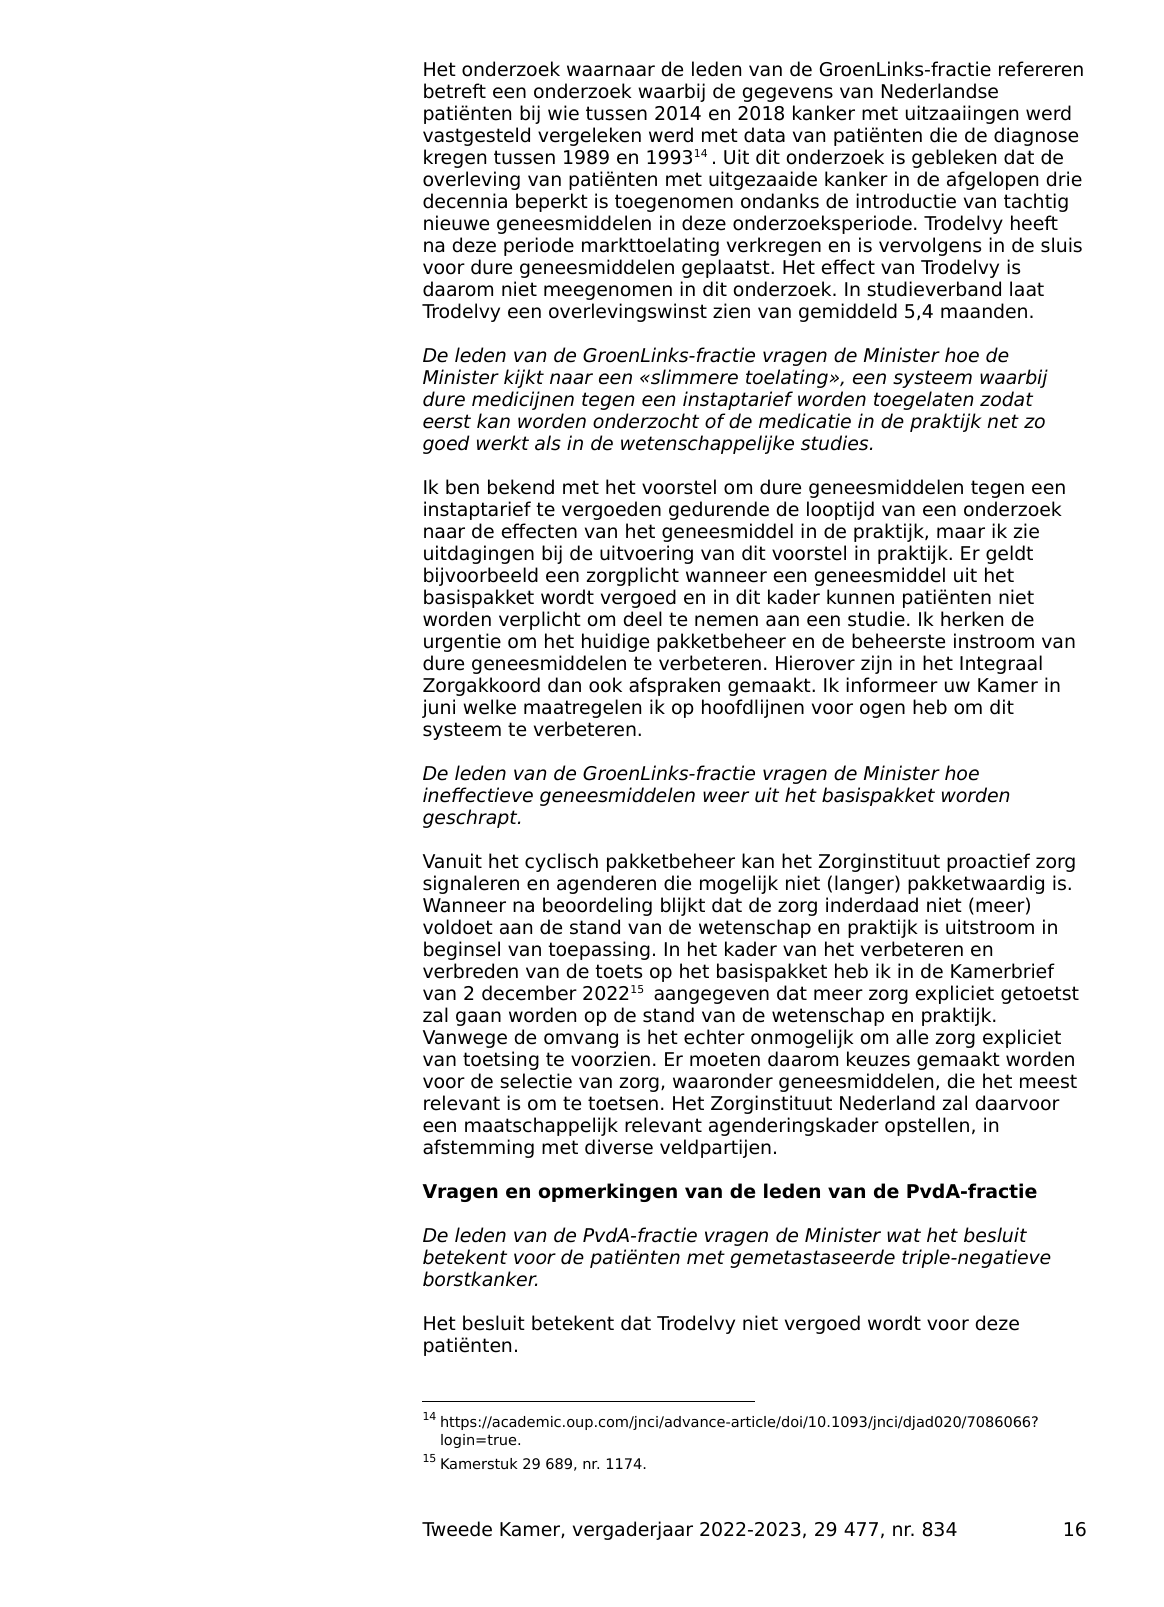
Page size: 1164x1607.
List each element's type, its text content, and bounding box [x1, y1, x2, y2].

subtitle Vragen en opmerkingen van de leden van de PvdA-fractie [422, 1181, 1087, 1203]
text https://academic.oup.com/jnci/advance-article/doi/10.1093/jnci/djad020/7086066?login=true. [422, 1410, 1087, 1449]
text Ik ben bekend met het voorstel om dure geneesmiddelen tegen een instaptarief te vergoeden gedurende de looptijd van een onderzoek naar de effecten van het geneesmiddel in de praktijk, maar ik zie uitdagingen bij de uitvoering van dit voorstel in praktijk. Er geldt bijvoorbeeld een zorgplicht wanneer een geneesmiddel uit het basispakket wordt vergoed en in dit kader kunnen patiënten niet worden verplicht om deel te nemen aan een studie. Ik herken de urgentie om het huidige pakketbeheer en de beheerste instroom van dure geneesmiddelen te verbeteren. Hierover zijn in het Integraal Zorgakkoord dan ook afspraken gemaakt. Ik informeer uw Kamer in juni welke maatregelen ik op hoofdlijnen voor ogen heb om dit systeem te verbeteren. [422, 477, 1087, 741]
text Kamerstuk 29 689, nr. 1174. [422, 1452, 1087, 1474]
text Vanuit het cyclisch pakketbeheer kan het Zorginstituut proactief zorg signaleren en agenderen die mogelijk niet (langer) pakketwaardig is. Wanneer na beoordeling blijkt dat de zorg inderdaad niet (meer) voldoet aan de stand van de wetenschap en praktijk is uitstroom in beginsel van toepassing. In het kader van het verbeteren en verbreden van de toets op het basispakket heb ik in de Kamerbrief van 2 december 2022 aangegeven dat meer zorg expliciet getoetst zal gaan worden op de stand van de wetenschap en praktijk. Vanwege de omvang is het echter onmogelijk om alle zorg expliciet van toetsing te voorzien. Er moeten daarom keuzes gemaakt worden voor de selectie van zorg, waaronder geneesmiddelen, die het meest relevant is om te toetsen. Het Zorginstituut Nederland zal daarvoor een maatschappelijk relevant agenderingskader opstellen, in afstemming met diverse veldpartijen. [422, 851, 1087, 1159]
text Het besluit betekent dat Trodelvy niet vergoed wordt voor deze patiënten. [422, 1313, 1087, 1357]
text De leden van de GroenLinks-fractie vragen de Minister hoe de Minister kijkt naar een «slimmere toelating», een systeem waarbij dure medicijnen tegen een instaptarief worden toegelaten zodat eerst kan worden onderzocht of de medicatie in de praktijk net zo goed werkt als in de wetenschappelijke studies. [422, 345, 1087, 455]
text Het onderzoek waarnaar de leden van de GroenLinks-fractie refereren betreft een onderzoek waarbij de gegevens van Nederlandse patiënten bij wie tussen 2014 en 2018 kanker met uitzaaiingen werd vastgesteld vergeleken werd met data van patiënten die de diagnose kregen tussen 1989 en 1993. Uit dit onderzoek is gebleken dat de overleving van patiënten met uitgezaaide kanker in de afgelopen drie decennia beperkt is toegenomen ondanks de introductie van tachtig nieuwe geneesmiddelen in deze onderzoeksperiode. Trodelvy heeft na deze periode markttoelating verkregen en is vervolgens in de sluis voor dure geneesmiddelen geplaatst. Het effect van Trodelvy is daarom niet meegenomen in dit onderzoek. In studieverband laat Trodelvy een overlevingswinst zien van gemiddeld 5,4 maanden. [422, 59, 1087, 323]
text De leden van de PvdA-fractie vragen de Minister wat het besluit betekent voor de patiënten met gemetastaseerde triple-negatieve borstkanker. [422, 1225, 1087, 1291]
text De leden van de GroenLinks-fractie vragen de Minister hoe ineffectieve geneesmiddelen weer uit het basispakket worden geschrapt. [422, 763, 1087, 829]
